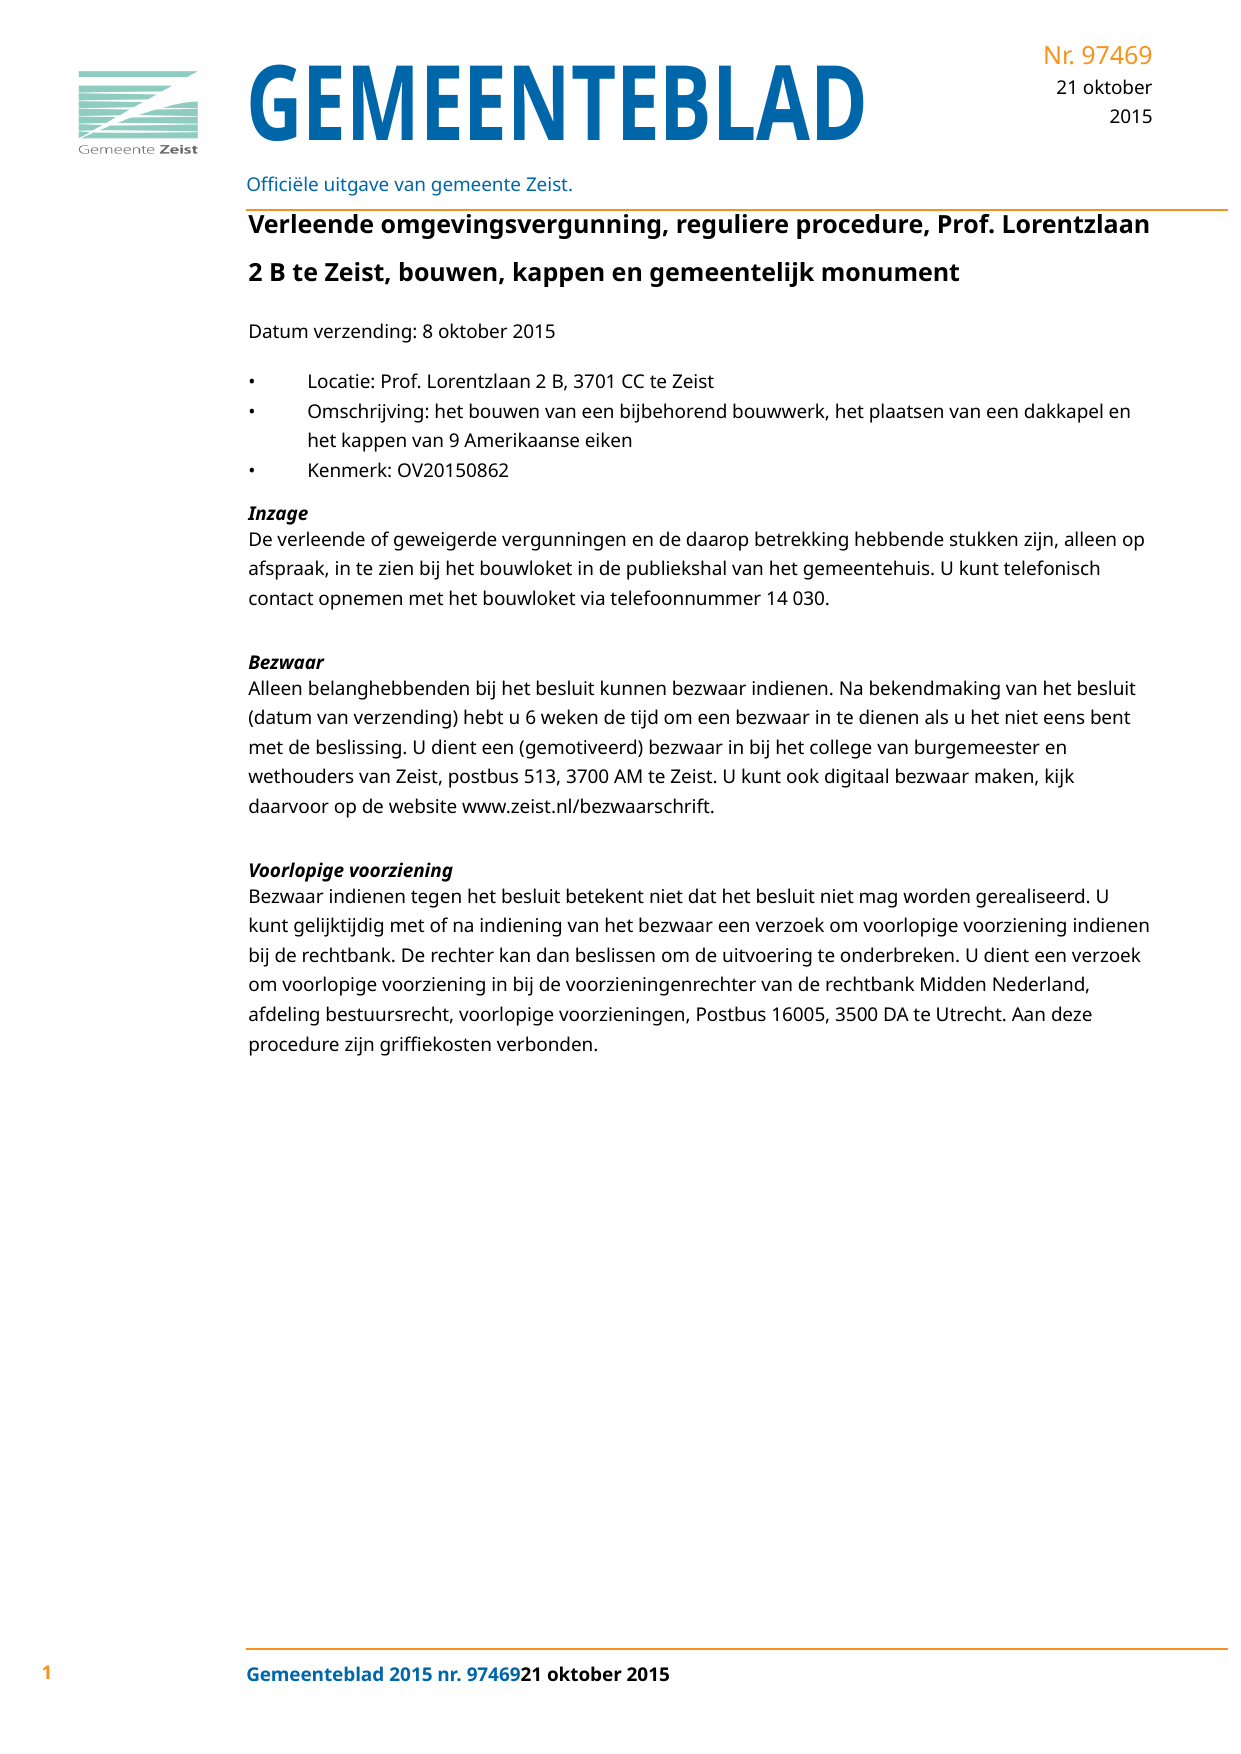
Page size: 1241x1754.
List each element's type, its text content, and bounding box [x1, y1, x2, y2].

text Bezwaar [248, 649, 1152, 675]
list Locatie: Prof. Lorentzlaan 2 B, 3701 CC te Zeist [248, 368, 1152, 394]
text Alleen belanghebbenden bij het besluit kunnen bezwaar indienen. Na bekendmaking van het besluit (datum van verzending) hebt u 6 weken de tijd om een bezwaar in te dienen als u het niet eens bent met de beslissing. U dient een (gemotiveerd) bezwaar in bij het college van burgemeester en wethouders van Zeist, postbus 513, 3700 AM te Zeist. U kunt ook digitaal bezwaar maken, kijk daarvoor op de website www.zeist.nl/bezwaarschrift. [248, 675, 1152, 819]
list Kenmerk: OV20150862 [248, 457, 1152, 483]
text Voorlopige voorziening [248, 857, 1152, 883]
text Bezwaar indienen tegen het besluit betekent niet dat het besluit niet mag worden gerealiseerd. U kunt gelijktijdig met of na indiening van het bezwaar een verzoek om voorlopige voorziening indienen bij de rechtbank. De rechter kan dan beslissen om de uitvoering te onderbreken. U dient een verzoek om voorlopige voorziening in bij de voorzieningenrechter van de rechtbank Midden Nederland, afdeling bestuursrecht, voorlopige voorzieningen, Postbus 16005, 3500 DA te Utrecht. Aan deze procedure zijn griffiekosten verbonden. [248, 883, 1152, 1056]
text Datum verzending: 8 oktober 2015 [248, 318, 1152, 344]
text Inzage [248, 500, 1152, 526]
text Verleende omgevingsvergunning, reguliere procedure, Prof. Lorentzlaan 2 B te Zeist, bouwen, kappen en gemeentelijk monument [248, 211, 1152, 288]
picture [41, 47, 231, 172]
list Omschrijving: het bouwen van een bijbehorend bouwwerk, het plaatsen van een dakkapel en het kappen van 9 Amerikaanse eiken [248, 398, 1152, 453]
text De verleende of geweigerde vergunningen en de daarop betrekking hebbende stukken zijn, alleen op afspraak, in te zien bij het bouwloket in de publiekshal van het gemeentehuis. U kunt telefonisch contact opnemen met het bouwloket via telefoonnummer 14 030. [248, 526, 1152, 611]
